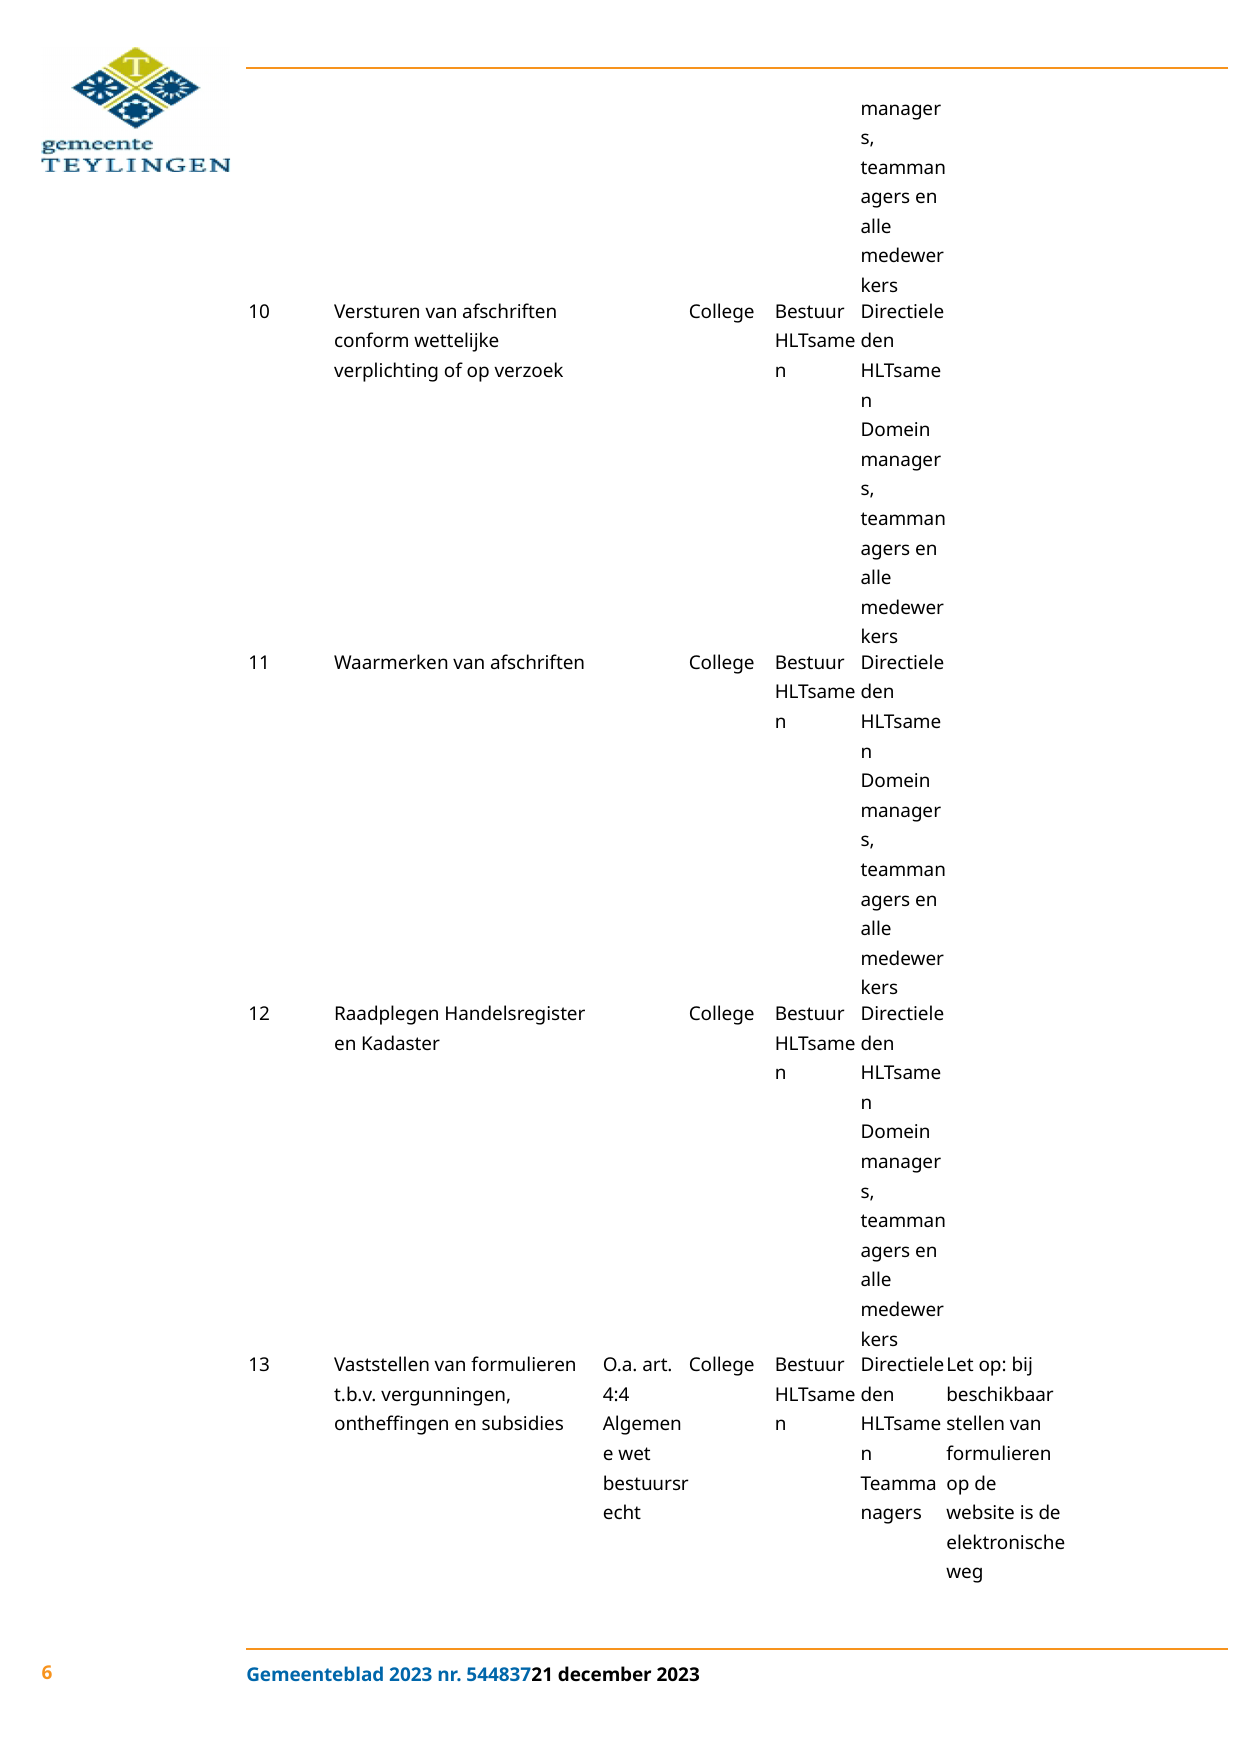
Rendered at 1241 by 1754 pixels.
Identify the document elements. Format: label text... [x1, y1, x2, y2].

table_cell [334, 95, 603, 298]
table_cell 13 [248, 1351, 334, 1584]
table_cell Directieleden HLTsamen Domeinmanagers, teammanagers en alle medewerkers [860, 649, 946, 1000]
table_cell Bestuur HLTsamen [775, 298, 860, 649]
table_cell Directieleden HLTsamen Domeinmanagers, teammanagers en alle medewerkers [860, 1000, 946, 1351]
table_cell 12 [248, 1000, 334, 1351]
table_cell Directieleden HLTsamen Teammanagers [860, 1351, 946, 1584]
table_cell College [689, 298, 774, 649]
table_cell [248, 95, 334, 298]
table_cell Directieleden HLTsamen Domeinmanagers, teammanagers en alle medewerkers [860, 298, 946, 649]
table_cell College [689, 1000, 774, 1351]
table_cell [1066, 95, 1152, 298]
table_cell [603, 95, 688, 298]
table_cell Raadplegen Handelsregister en Kadaster [334, 1000, 603, 1351]
table_cell [1066, 649, 1152, 1000]
table_cell [1066, 1000, 1152, 1351]
table_cell Bestuur HLTsamen [775, 1000, 860, 1351]
table_cell [603, 1000, 688, 1351]
table_cell 11 [248, 649, 334, 1000]
table_cell [603, 298, 688, 649]
table_cell Bestuur HLTsamen [775, 649, 860, 1000]
table_cell [946, 1000, 1066, 1351]
table_cell [1066, 298, 1152, 649]
table_cell [775, 95, 860, 298]
table_cell College [689, 1351, 774, 1584]
table_cell [1066, 1351, 1152, 1584]
table_cell [946, 95, 1066, 298]
table_cell Let op: bij beschikbaar stellen van formulieren op de website is de elektronische weg [946, 1351, 1066, 1584]
table_cell [946, 649, 1066, 1000]
picture [41, 47, 231, 172]
table_cell [603, 649, 688, 1000]
table_cell Bestuur HLTsamen [775, 1351, 860, 1584]
table_cell College [689, 649, 774, 1000]
table_cell O.a. art. 4:4 Algemene wet bestuursrecht [603, 1351, 688, 1584]
table_cell [689, 95, 774, 298]
table_cell Vaststellen van formulieren t.b.v. vergunningen, ontheffingen en subsidies [334, 1351, 603, 1584]
table_cell Versturen van afschriften conform wettelijke verplichting of op verzoek [334, 298, 603, 649]
table_cell Waarmerken van afschriften [334, 649, 603, 1000]
table_cell 10 [248, 298, 334, 649]
table_cell [946, 298, 1066, 649]
table_cell managers, teammanagers en alle medewerkers [860, 95, 946, 298]
